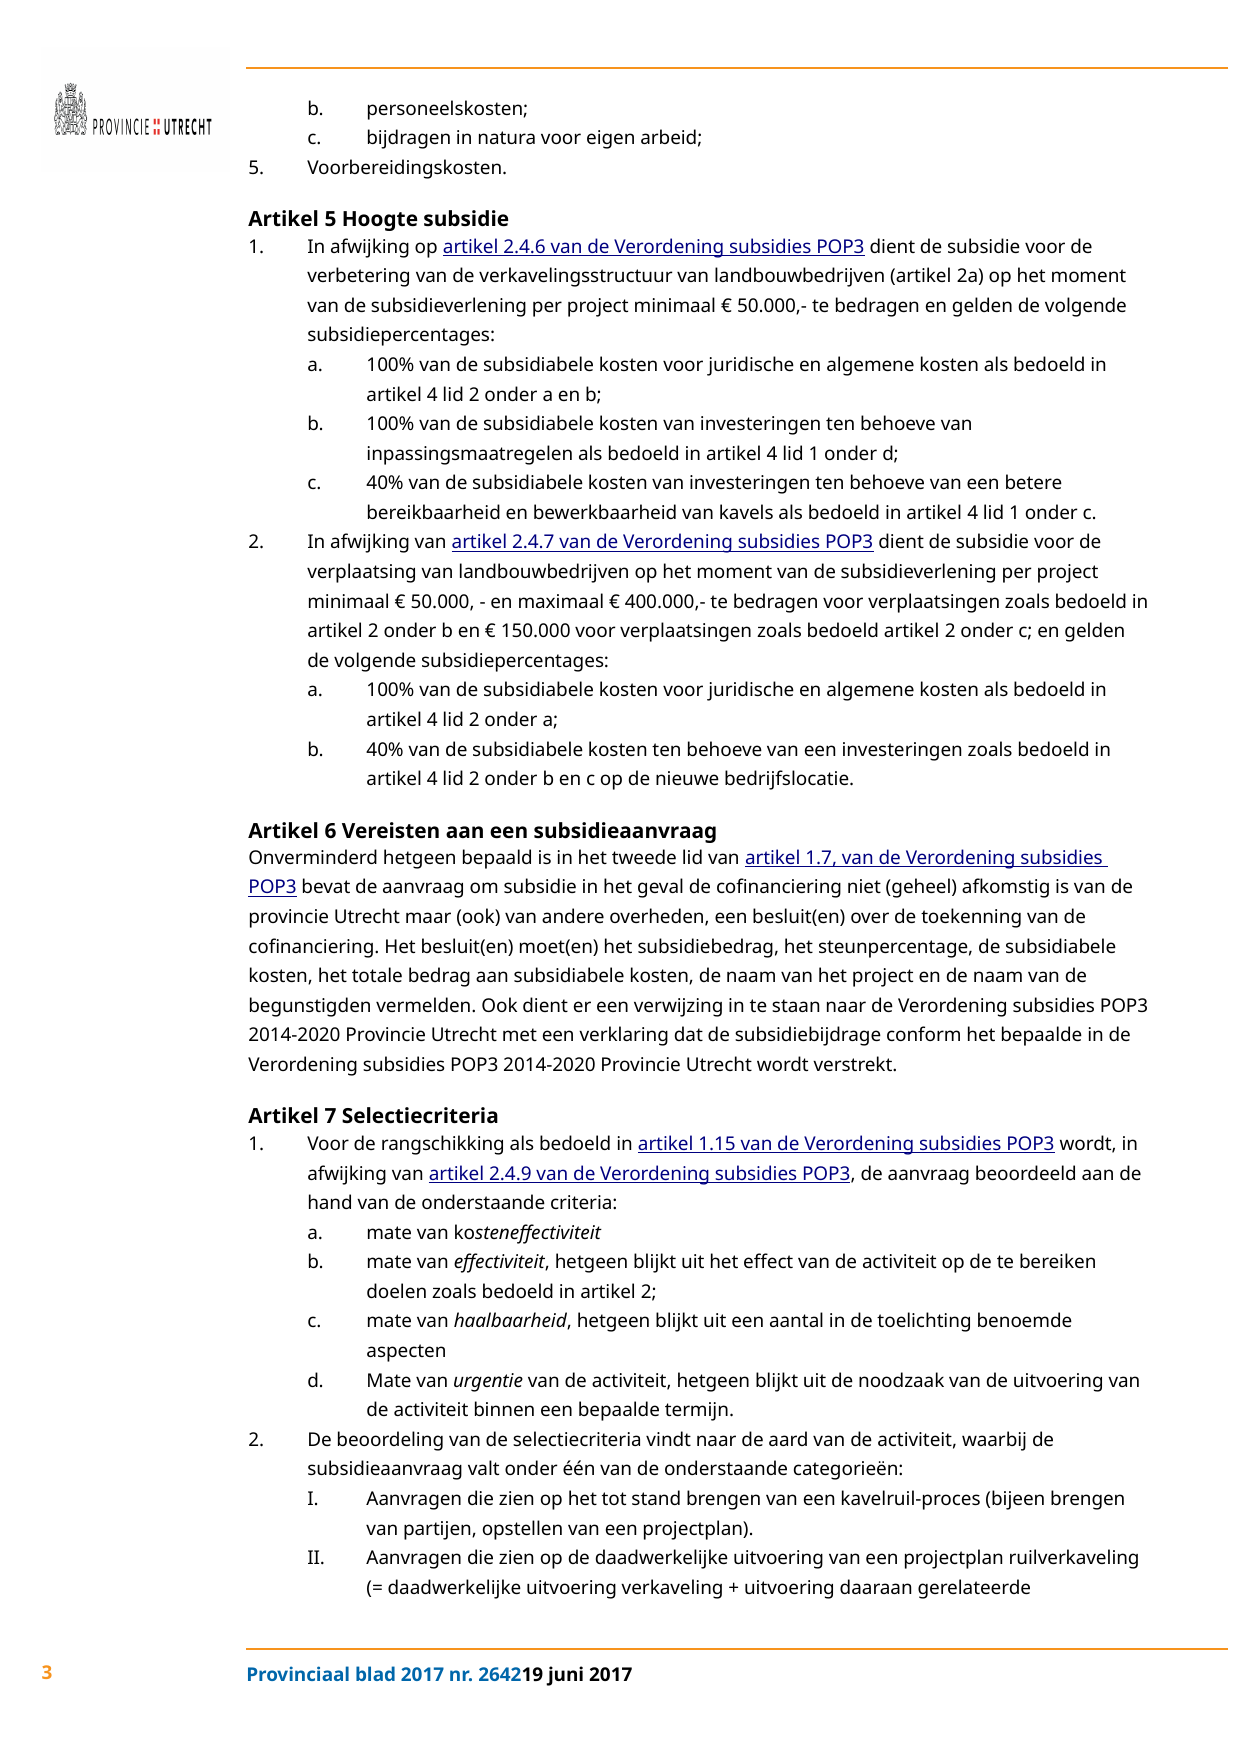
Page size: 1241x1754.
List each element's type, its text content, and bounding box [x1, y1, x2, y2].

list Aanvragen die zien op de daadwerkelijke uitvoering van een projectplan ruilverkaveling (= daadwerkelijke uitvoering verkaveling + uitvoering daaraan gerelateerde [307, 1544, 1152, 1599]
list In afwijking van artikel 2.4.7 van de Verordening subsidies POP3 dient de subsidie voor de verplaatsing van landbouwbedrijven op het moment van de subsidieverlening per project minimaal € 50.000, - en maximaal € 400.000,- te bedragen voor verplaatsingen zoals bedoeld in artikel 2 onder b en € 150.000 voor verplaatsingen zoals bedoeld artikel 2 onder c; en gelden de volgende subsidiepercentages: [248, 529, 1152, 673]
list personeelskosten; [307, 95, 1152, 121]
text Onverminderd hetgeen bepaald is in het tweede lid van artikel 1.7, van de Verordening subsidies POP3 bevat de aanvraag om subsidie in het geval de cofinanciering niet (geheel) afkomstig is van de provincie Utrecht maar (ook) van andere overheden, een besluit(en) over de toekenning van de cofinanciering. Het besluit(en) moet(en) het subsidiebedrag, het steunpercentage, de subsidiabele kosten, het totale bedrag aan subsidiabele kosten, de naam van het project en de naam van de begunstigden vermelden. Ook dient er een verwijzing in te staan naar de Verordening subsidies POP3 2014-2020 Provincie Utrecht met een verklaring dat de subsidiebijdrage conform het bepaalde in de Verordening subsidies POP3 2014-2020 Provincie Utrecht wordt verstrekt. [248, 844, 1152, 1077]
list bijdragen in natura voor eigen arbeid; [307, 124, 1152, 150]
list In afwijking op artikel 2.4.6 van de Verordening subsidies POP3 dient de subsidie voor de verbetering van de verkavelingsstructuur van landbouwbedrijven (artikel 2a) op het moment van de subsidieverlening per project minimaal € 50.000,- te bedragen en gelden de volgende subsidiepercentages: [248, 233, 1152, 347]
list Voor de rangschikking als bedoeld in artikel 1.15 van de Verordening subsidies POP3 wordt, in afwijking van artikel 2.4.9 van de Verordening subsidies POP3, de aanvraag beoordeeld aan de hand van de onderstaande criteria: [248, 1130, 1152, 1215]
list Voorbereidingskosten. [248, 154, 1152, 180]
list 100% van de subsidiabele kosten voor juridische en algemene kosten als bedoeld in artikel 4 lid 2 onder a; [307, 677, 1152, 732]
text Artikel 5 Hoogte subsidie [248, 204, 1152, 233]
list 40% van de subsidiabele kosten ten behoeve van een investeringen zoals bedoeld in artikel 4 lid 2 onder b en c op de nieuwe bedrijfslocatie. [307, 736, 1152, 791]
list mate van kosteneffectiviteit [307, 1219, 1152, 1244]
text Artikel 7 Selectiecriteria [248, 1102, 1152, 1130]
list Mate van urgentie van de activiteit, hetgeen blijkt uit de noodzaak van de uitvoering van de activiteit binnen een bepaalde termijn. [307, 1367, 1152, 1422]
text Artikel 6 Vereisten aan een subsidieaanvraag [248, 816, 1152, 844]
list Aanvragen die zien op het tot stand brengen van een kavelruil-proces (bijeen brengen van partijen, opstellen van een projectplan). [307, 1485, 1152, 1540]
list mate van haalbaarheid, hetgeen blijkt uit een aantal in de toelichting benoemde aspecten [307, 1308, 1152, 1363]
list 100% van de subsidiabele kosten voor juridische en algemene kosten als bedoeld in artikel 4 lid 2 onder a en b; [307, 351, 1152, 406]
list De beoordeling van de selectiecriteria vindt naar de aard van de activiteit, waarbij de subsidieaanvraag valt onder één van de onderstaande categorieën: [248, 1426, 1152, 1481]
list mate van effectiviteit, hetgeen blijkt uit het effect van de activiteit op de te bereiken doelen zoals bedoeld in artikel 2; [307, 1248, 1152, 1304]
list 100% van de subsidiabele kosten van investeringen ten behoeve van inpassingsmaatregelen als bedoeld in artikel 4 lid 1 onder d; [307, 410, 1152, 466]
picture [41, 47, 231, 172]
list 40% van de subsidiabele kosten van investeringen ten behoeve van een betere bereikbaarheid en bewerkbaarheid van kavels als bedoeld in artikel 4 lid 1 onder c. [307, 469, 1152, 525]
